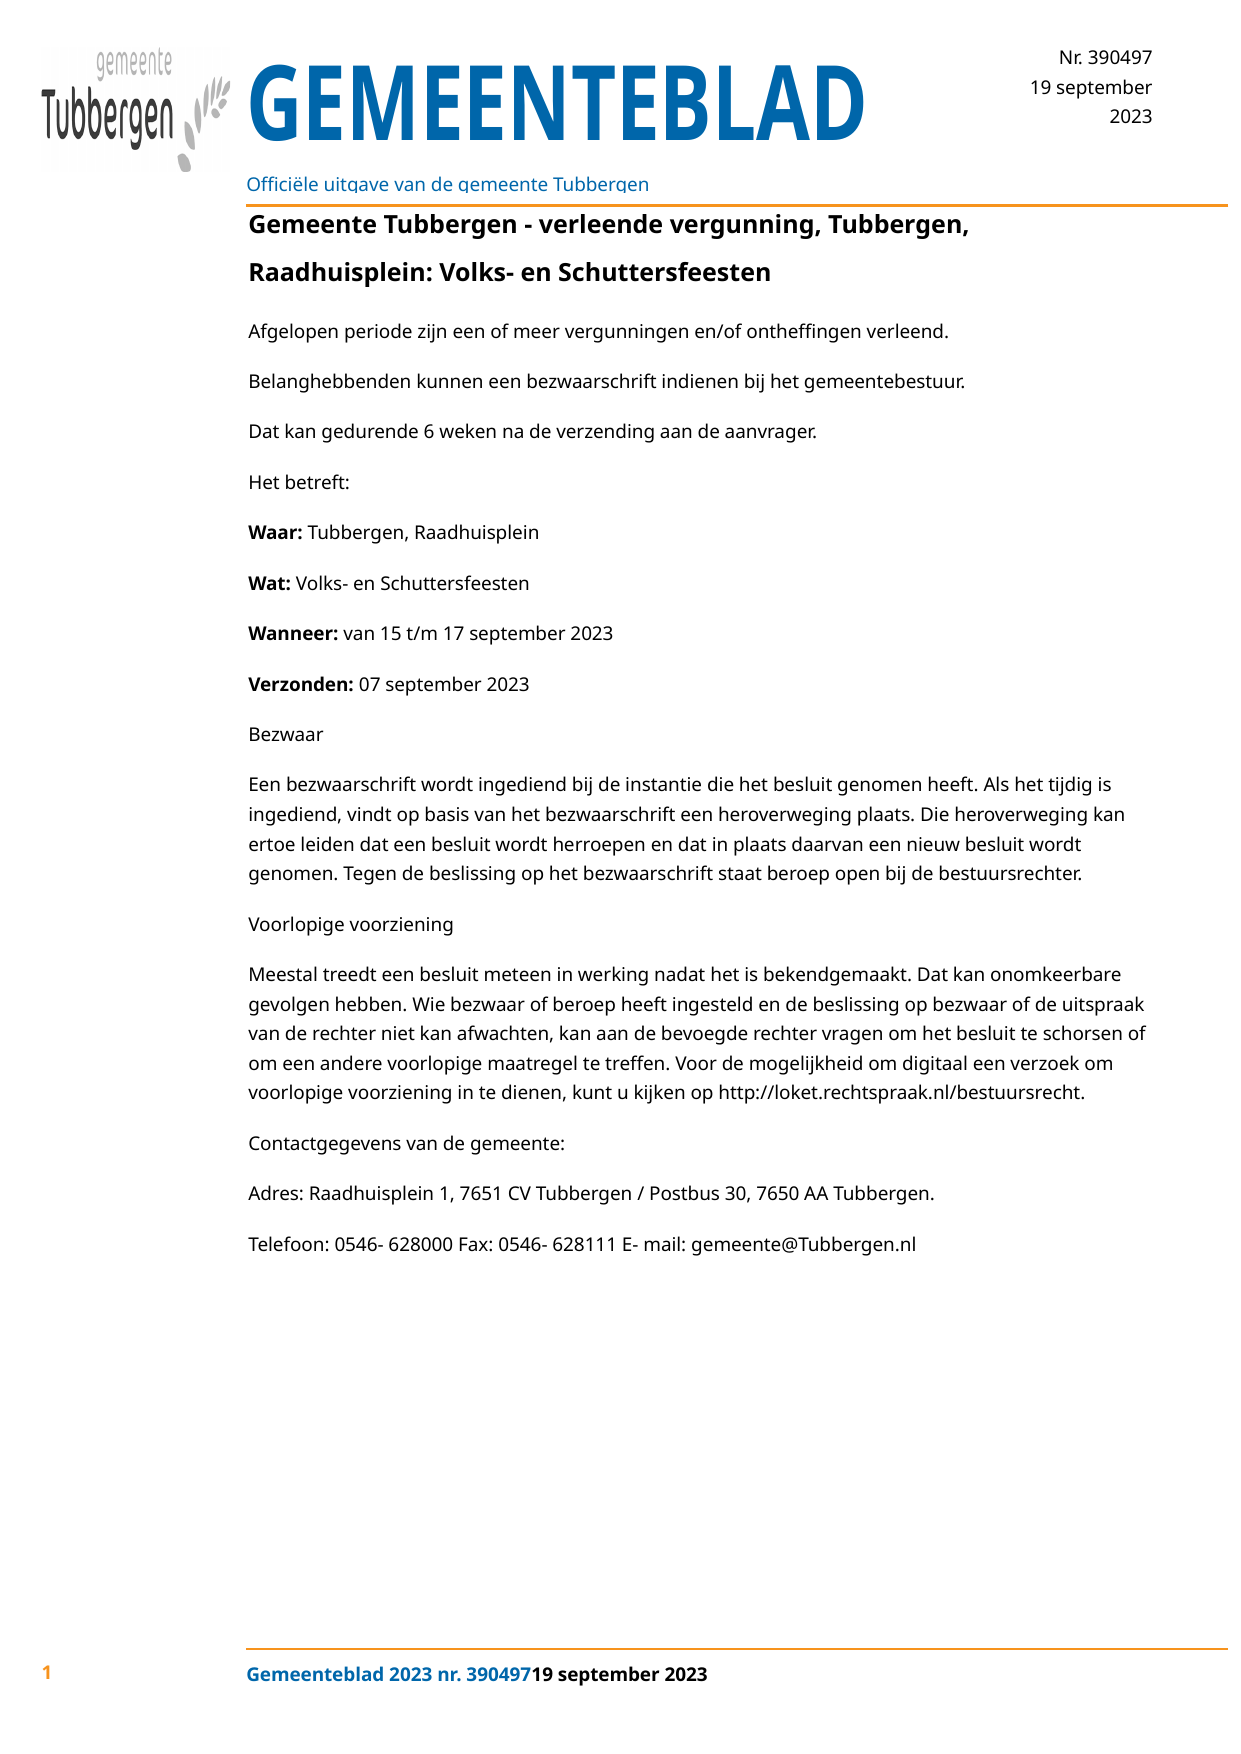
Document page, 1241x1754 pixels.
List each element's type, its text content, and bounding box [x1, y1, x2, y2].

text Voorlopige voorziening [248, 911, 1152, 937]
text Een bezwaarschrift wordt ingediend bij de instantie die het besluit genomen heeft. Als het tijdig is ingediend, vindt op basis van het bezwaarschrift een heroverweging plaats. Die heroverweging kan ertoe leiden dat een besluit wordt herroepen en dat in plaats daarvan een nieuw besluit wordt genomen. Tegen de beslissing op het bezwaarschrift staat beroep open bij de bestuursrechter. [248, 772, 1152, 886]
text Waar: Tubbergen, Raadhuisplein [248, 519, 1152, 545]
text Wat: Volks- en Schuttersfeesten [248, 570, 1152, 596]
text Belanghebbenden kunnen een bezwaarschrift indienen bij het gemeentebestuur. [248, 368, 1152, 394]
text Gemeente Tubbergen - verleende vergunning, Tubbergen, Raadhuisplein: Volks- en Schuttersfeesten [248, 207, 1152, 288]
text Verzonden: 07 september 2023 [248, 671, 1152, 697]
text Afgelopen periode zijn een of meer vergunningen en/of ontheffingen verleend. [248, 318, 1152, 344]
text Het betreft: [248, 469, 1152, 495]
picture [41, 47, 231, 172]
text Adres: Raadhuisplein 1, 7651 CV Tubbergen / Postbus 30, 7650 AA Tubbergen. [248, 1180, 1152, 1206]
text Telefoon: 0546- 628000 Fax: 0546- 628111 E- mail: gemeente@Tubbergen.nl [248, 1231, 1152, 1257]
text Dat kan gedurende 6 weken na de verzending aan de aanvrager. [248, 419, 1152, 444]
text Contactgegevens van de gemeente: [248, 1130, 1152, 1156]
text Bezwaar [248, 721, 1152, 747]
text Wanneer: van 15 t/m 17 september 2023 [248, 620, 1152, 646]
text Meestal treedt een besluit meteen in werking nadat het is bekendgemaakt. Dat kan onomkeerbare gevolgen hebben. Wie bezwaar of beroep heeft ingesteld en de beslissing op bezwaar of de uitspraak van de rechter niet kan afwachten, kan aan de bevoegde rechter vragen om het besluit te schorsen of om een andere voorlopige maatregel te treffen. Voor de mogelijkheid om digitaal een verzoek om voorlopige voorziening in te dienen, kunt u kijken op http://loket.rechtspraak.nl/bestuursrecht. [248, 961, 1152, 1105]
